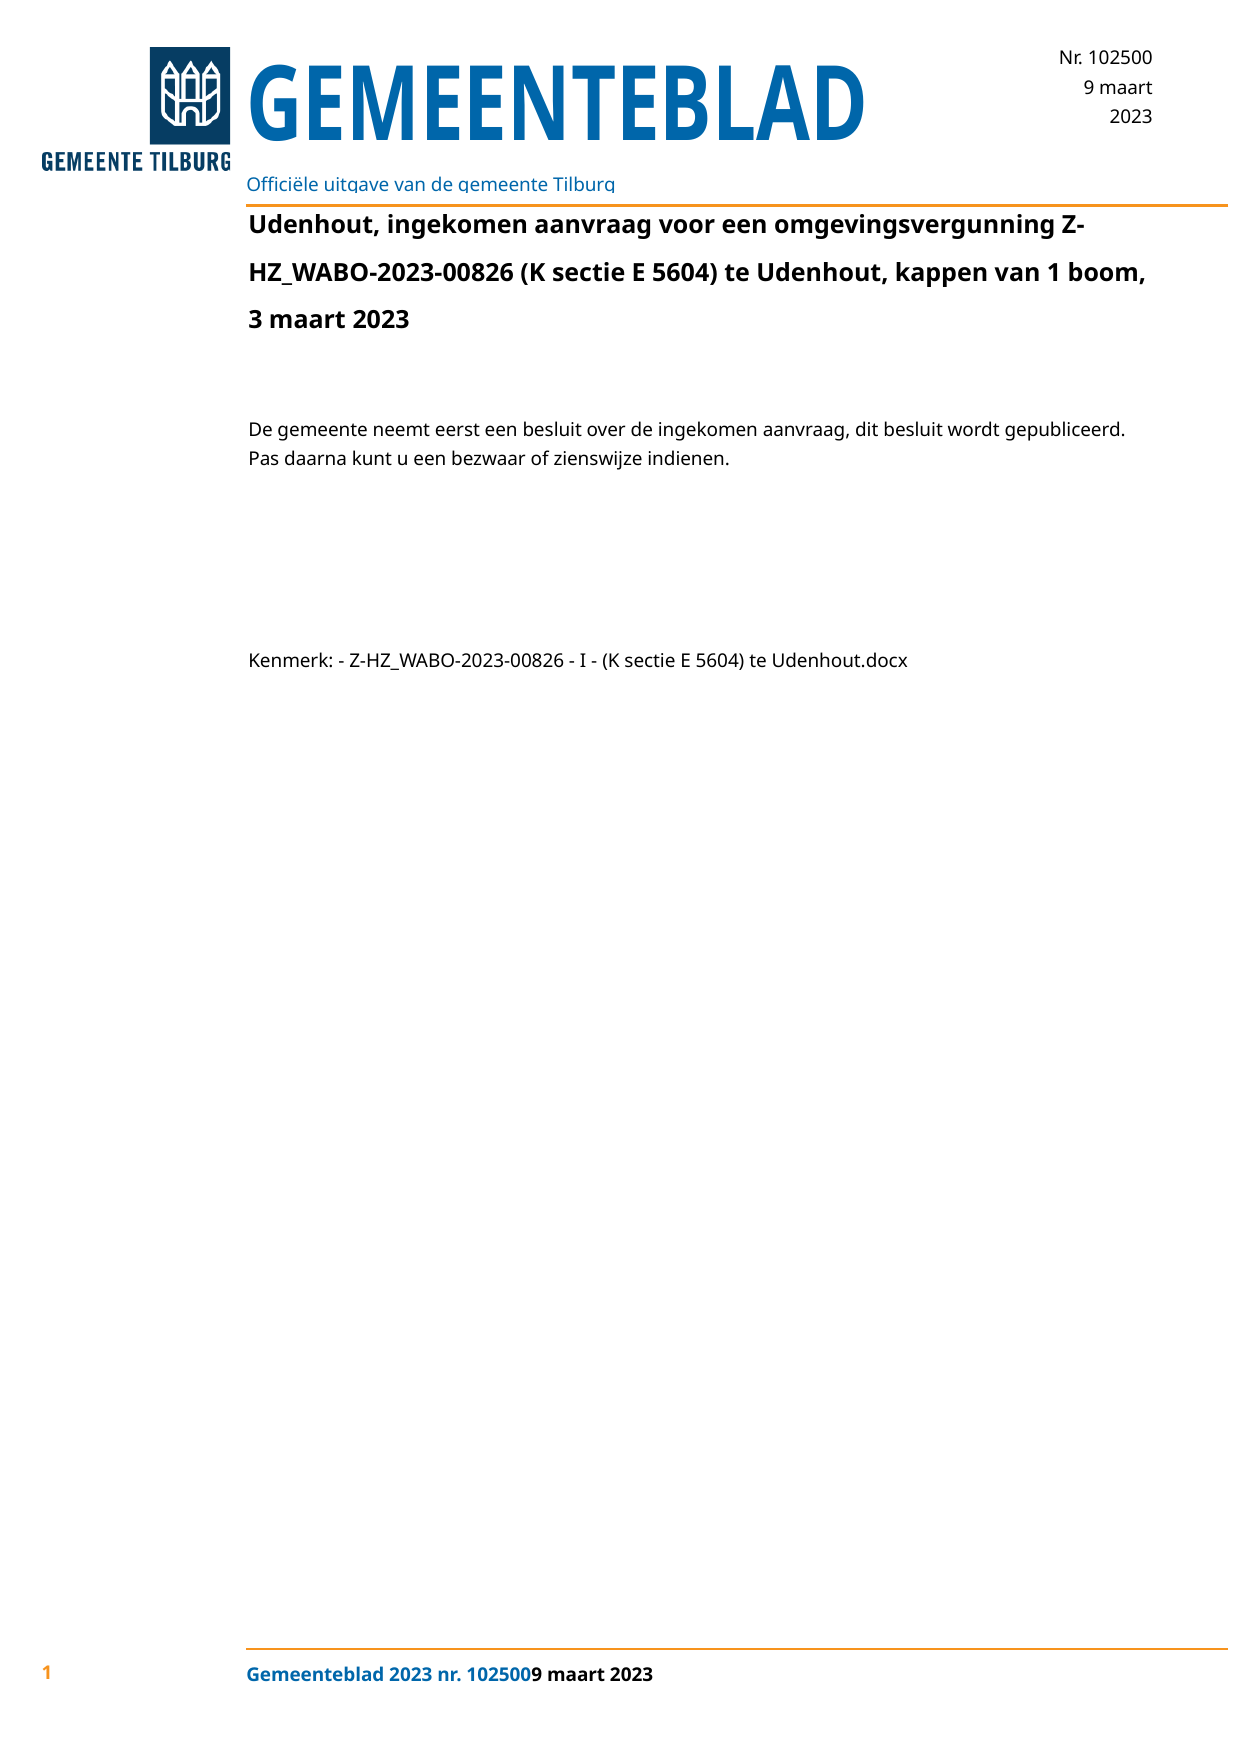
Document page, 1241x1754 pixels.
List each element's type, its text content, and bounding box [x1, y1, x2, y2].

text Kenmerk: - Z-HZ_WABO-2023-00826 - I - (K sectie E 5604) te Udenhout.docx [248, 647, 1152, 673]
picture [41, 47, 231, 172]
text De gemeente neemt eerst een besluit over de ingekomen aanvraag, dit besluit wordt gepubliceerd. Pas daarna kunt u een bezwaar of zienswijze indienen. [248, 416, 1152, 471]
text Udenhout, ingekomen aanvraag voor een omgevingsvergunning Z-HZ_WABO-2023-00826 (K sectie E 5604) te Udenhout, kappen van 1 boom, 3 maart 2023 [248, 207, 1152, 336]
